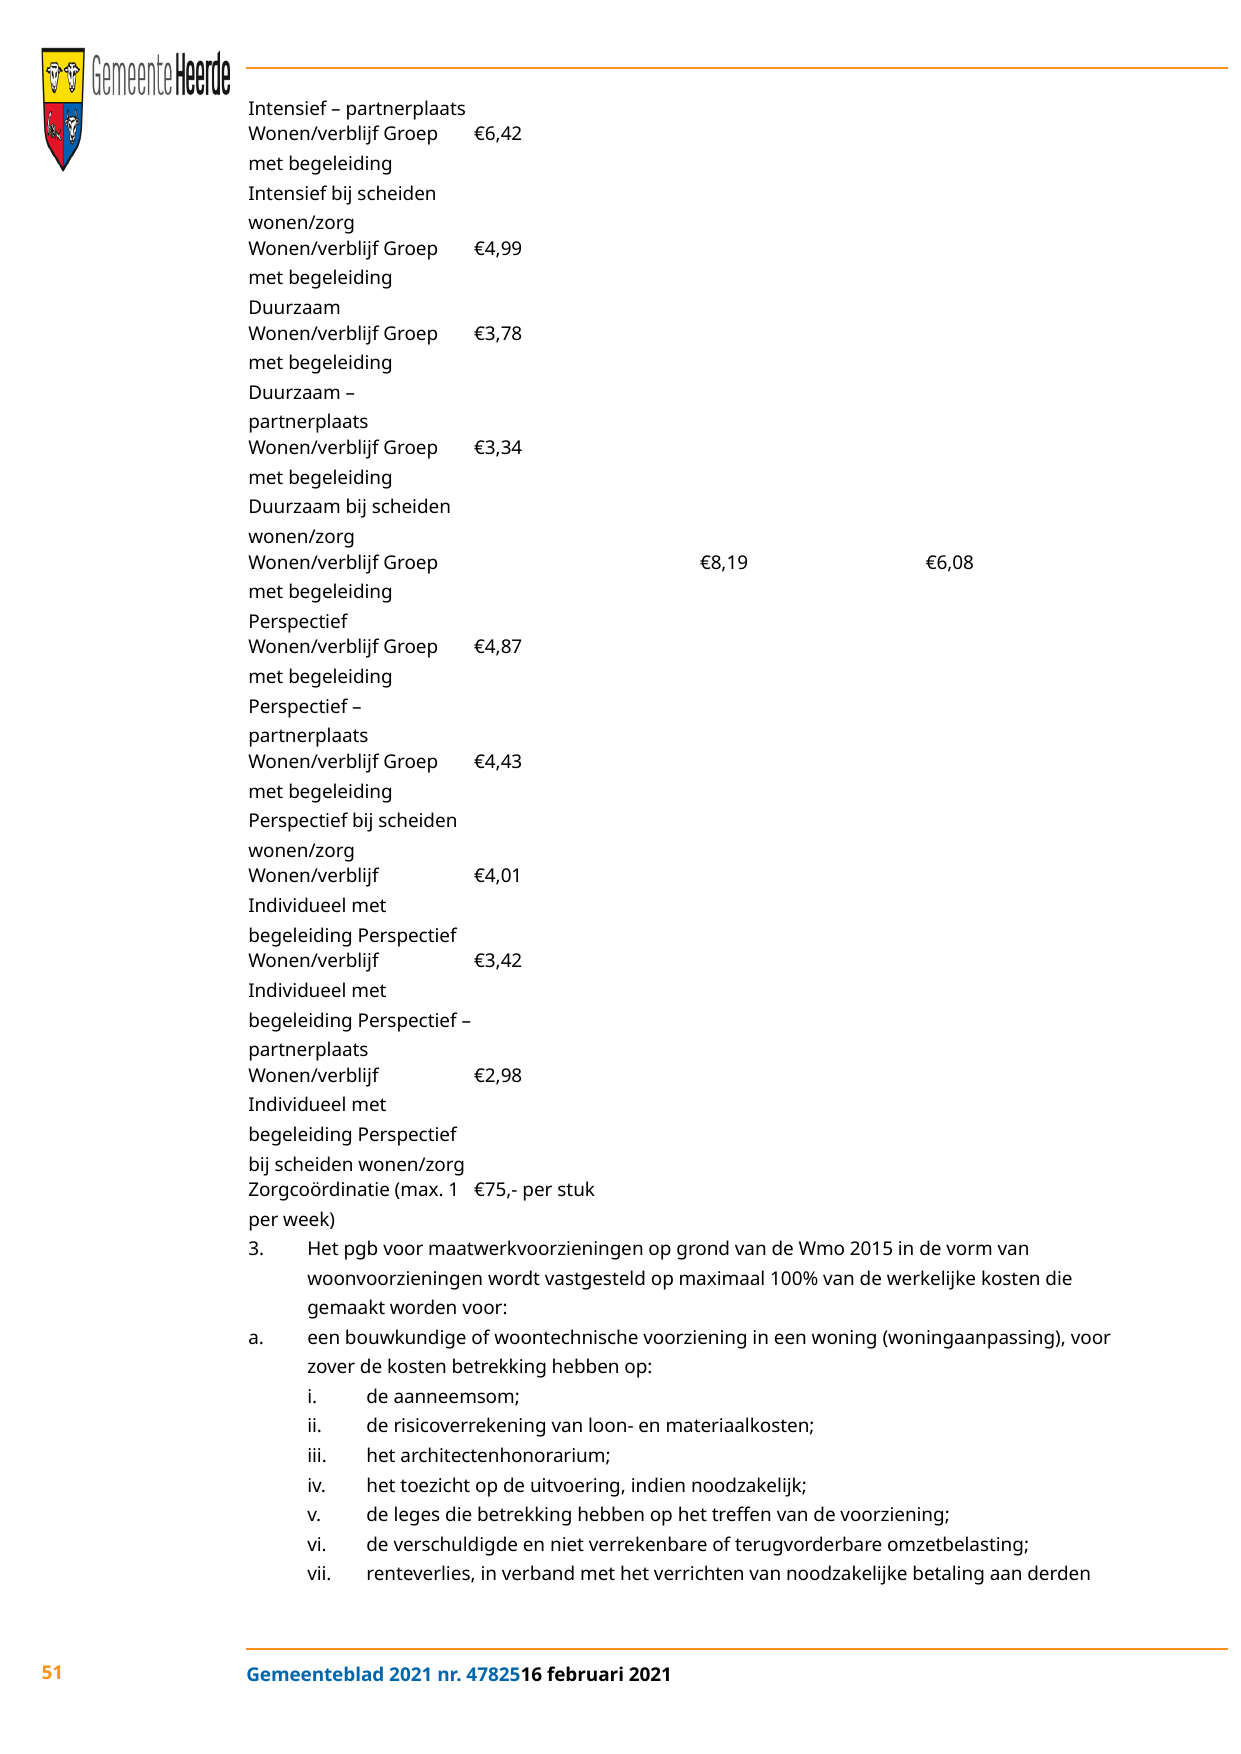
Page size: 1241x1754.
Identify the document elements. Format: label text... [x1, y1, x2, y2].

table_cell Wonen/verblijf Groep met begeleiding Perspectief – partnerplaats [248, 634, 474, 748]
table_cell [926, 634, 1152, 748]
list de risicoverrekening van loon- en materiaalkosten; [307, 1413, 1152, 1438]
list de aanneemsom; [307, 1383, 1152, 1409]
list het toezicht op de uitvoering, indien noodzakelijk; [307, 1472, 1152, 1497]
table_cell [926, 434, 1152, 549]
table_cell Wonen/verblijf Groep met begeleiding Duurzaam – partnerplaats [248, 320, 474, 434]
table_cell €3,34 [474, 434, 700, 549]
table_cell [700, 1177, 926, 1232]
table_cell €3,78 [474, 320, 700, 434]
table_cell €4,99 [474, 235, 700, 320]
table_cell [926, 95, 1152, 121]
table_cell [926, 748, 1152, 863]
table_cell [700, 121, 926, 235]
table_cell [926, 1177, 1152, 1232]
table_cell [474, 95, 700, 121]
table_cell €2,98 [474, 1062, 700, 1177]
table_cell [700, 1062, 926, 1177]
table_cell Wonen/verblijf Groep met begeleiding Perspectief [248, 549, 474, 634]
table_cell €6,08 [926, 549, 1152, 634]
table_cell €75,- per stuk [474, 1177, 700, 1232]
table_cell [700, 748, 926, 863]
table_cell Wonen/verblijf Individueel met begeleiding Perspectief [248, 863, 474, 948]
table_cell Wonen/verblijf Groep met begeleiding Duurzaam [248, 235, 474, 320]
table_cell Intensief – partnerplaats [248, 95, 474, 121]
table_cell [926, 948, 1152, 1062]
table_cell [926, 121, 1152, 235]
table_cell €3,42 [474, 948, 700, 1062]
table_cell [700, 235, 926, 320]
list de leges die betrekking hebben op het treffen van de voorziening; [307, 1501, 1152, 1527]
picture [41, 47, 231, 172]
table_cell Wonen/verblijf Groep met begeleiding Duurzaam bij scheiden wonen/zorg [248, 434, 474, 549]
table_cell [700, 863, 926, 948]
table_cell €8,19 [700, 549, 926, 634]
table_cell [700, 948, 926, 1062]
table_cell €4,87 [474, 634, 700, 748]
table_cell €4,43 [474, 748, 700, 863]
table_cell Wonen/verblijf Individueel met begeleiding Perspectief – partnerplaats [248, 948, 474, 1062]
table_cell [700, 634, 926, 748]
table_cell Wonen/verblijf Groep met begeleiding Intensief bij scheiden wonen/zorg [248, 121, 474, 235]
table_cell [926, 235, 1152, 320]
table_cell €4,01 [474, 863, 700, 948]
list de verschuldigde en niet verrekenbare of terugvorderbare omzetbelasting; [307, 1531, 1152, 1557]
table_cell [926, 863, 1152, 948]
table_cell [926, 1062, 1152, 1177]
table_cell [700, 434, 926, 549]
table_cell €6,42 [474, 121, 700, 235]
table_cell Zorgcoördinatie (max. 1 per week) [248, 1177, 474, 1232]
list een bouwkundige of woontechnische voorziening in een woning (woningaanpassing), voor zover de kosten betrekking hebben op: [248, 1324, 1152, 1379]
list Het pgb voor maatwerkvoorzieningen op grond van de Wmo 2015 in de vorm van woonvoorzieningen wordt vastgesteld op maximaal 100% van de werkelijke kosten die gemaakt worden voor: [248, 1235, 1152, 1320]
list renteverlies, in verband met het verrichten van noodzakelijke betaling aan derden [307, 1561, 1152, 1586]
table_cell [700, 320, 926, 434]
table_cell Wonen/verblijf Groep met begeleiding Perspectief bij scheiden wonen/zorg [248, 748, 474, 863]
table_cell [926, 320, 1152, 434]
table_cell Wonen/verblijf Individueel met begeleiding Perspectief bij scheiden wonen/zorg [248, 1062, 474, 1177]
table_cell [700, 95, 926, 121]
table_cell [474, 549, 700, 634]
list het architectenhonorarium; [307, 1442, 1152, 1468]
